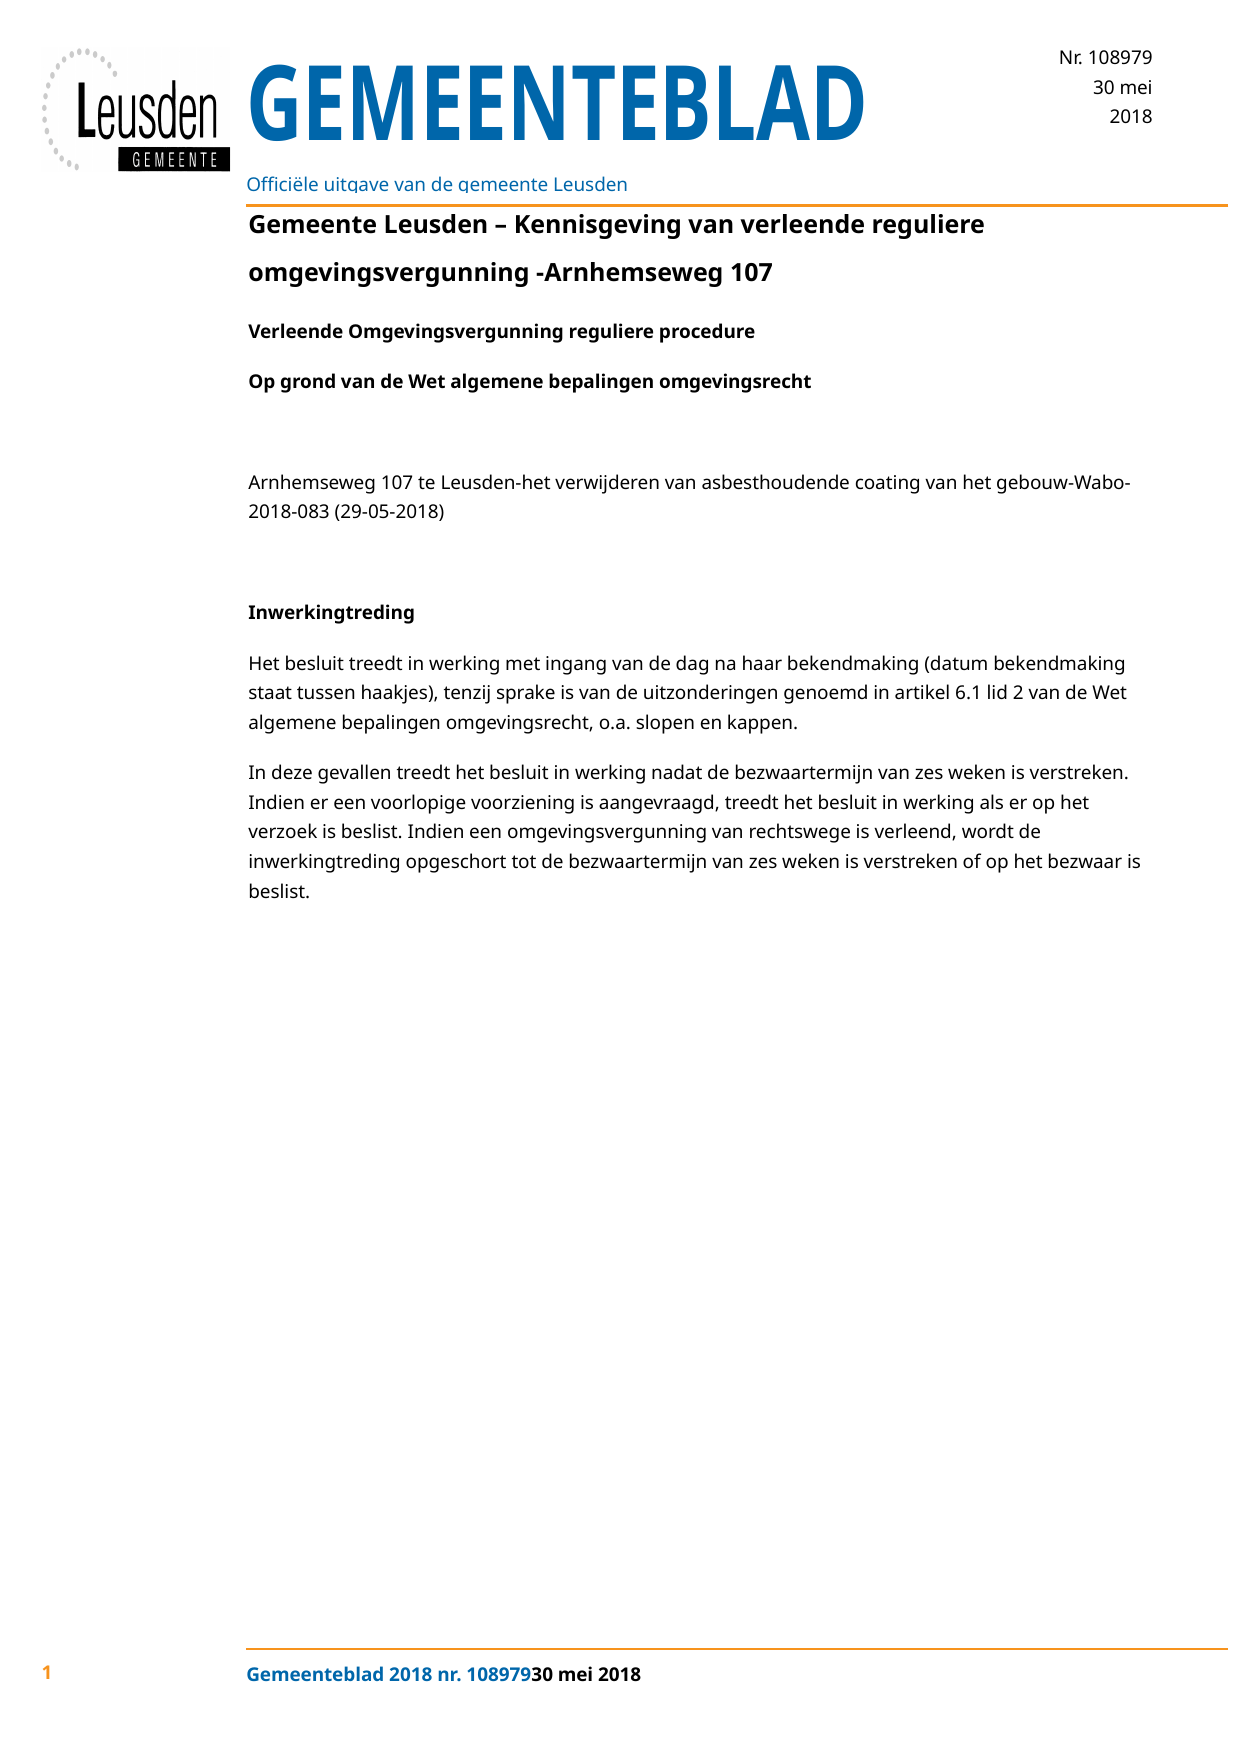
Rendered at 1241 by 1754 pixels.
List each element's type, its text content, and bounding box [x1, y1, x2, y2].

text Het besluit treedt in werking met ingang van de dag na haar bekendmaking (datum bekendmaking staat tussen haakjes), tenzij sprake is van de uitzonderingen genoemd in artikel 6.1 lid 2 van de Wet algemene bepalingen omgevingsrecht, o.a. slopen en kappen. [248, 650, 1152, 735]
picture [41, 47, 231, 172]
text Gemeente Leusden – Kennisgeving van verleende reguliere omgevingsvergunning -Arnhemseweg 107 [248, 207, 1152, 288]
text In deze gevallen treedt het besluit in werking nadat de bezwaartermijn van zes weken is verstreken. Indien er een voorlopige voorziening is aangevraagd, treedt het besluit in werking als er op het verzoek is beslist. Indien een omgevingsvergunning van rechtswege is verleend, wordt de inwerkingtreding opgeschort tot de bezwaartermijn van zes weken is verstreken of op het bezwaar is beslist. [248, 759, 1152, 904]
text Verleende Omgevingsvergunning reguliere procedure [248, 318, 1152, 344]
text Op grond van de Wet algemene bepalingen omgevingsrecht [248, 368, 1152, 394]
text Arnhemseweg 107 te Leusden-het verwijderen van asbesthoudende coating van het gebouw-Wabo-2018-083 (29-05-2018) [248, 469, 1152, 524]
text Inwerkingtreding [248, 599, 1152, 625]
